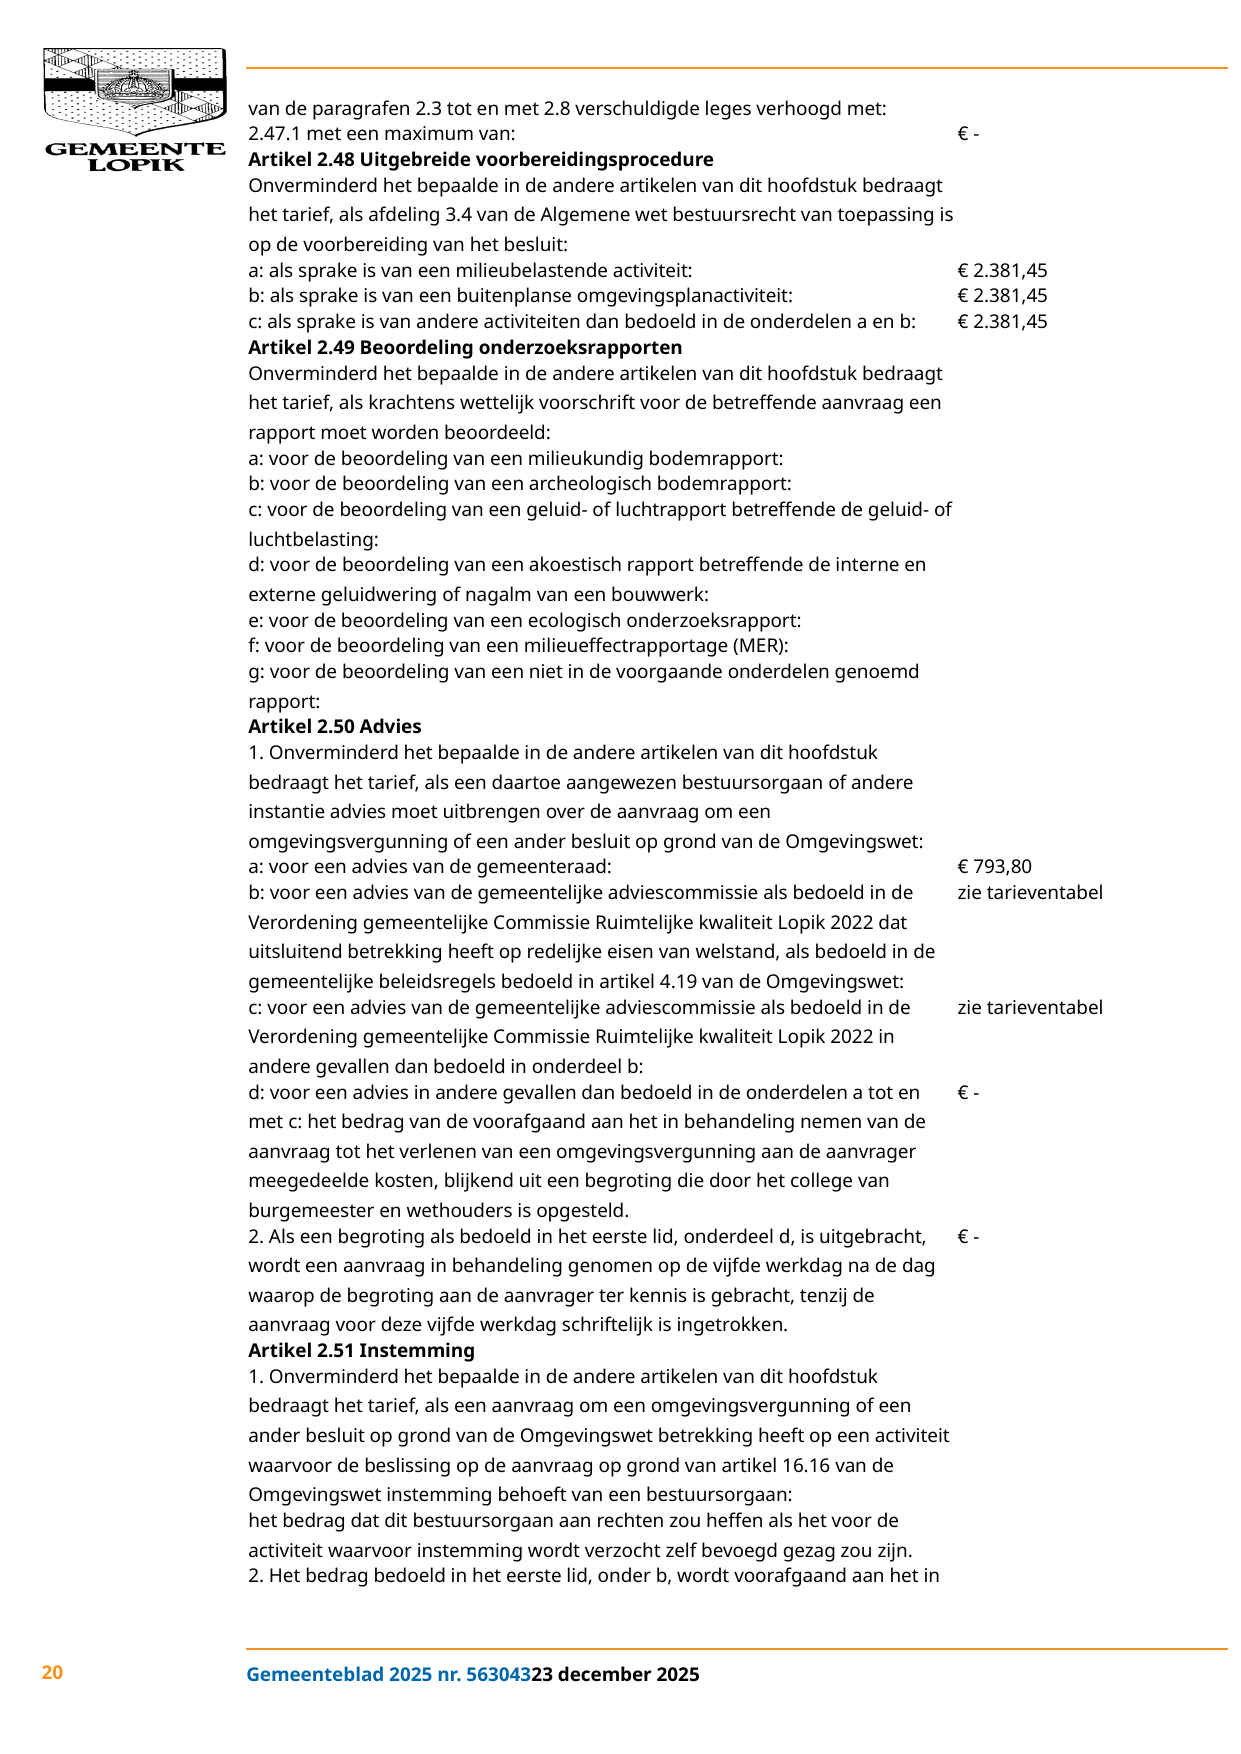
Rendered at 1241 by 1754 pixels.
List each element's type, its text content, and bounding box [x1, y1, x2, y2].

table_cell [958, 146, 1152, 172]
table_cell [958, 1563, 1152, 1588]
table_cell 1. Onverminderd het bepaalde in de andere artikelen van dit hoofdstuk bedraagt het tarief, als een daartoe aangewezen bestuursorgaan of andere instantie advies moet uitbrengen over de aanvraag om een omgevingsvergunning of een ander besluit op grond van de Omgevingswet: [248, 739, 957, 854]
table_cell d: voor een advies in andere gevallen dan bedoeld in de onderdelen a tot en met c: het bedrag van de voorafgaand aan het in behandeling nemen van de aanvraag tot het verlenen van een omgevingsvergunning aan de aanvrager meegedeelde kosten, blijkend uit een begroting die door het college van burgemeester en wethouders is opgesteld. [248, 1079, 957, 1223]
table_cell Artikel 2.48 Uitgebreide voorbereidingsprocedure [248, 146, 957, 172]
table_cell [958, 658, 1152, 713]
table_cell b: voor de beoordeling van een archeologisch bodemrapport: [248, 470, 957, 496]
table_cell b: als sprake is van een buitenplanse omgevingsplanactiviteit: [248, 283, 957, 308]
table_cell [958, 1363, 1152, 1507]
table_cell € 2.381,45 [958, 283, 1152, 308]
table_cell Artikel 2.50 Advies [248, 714, 957, 739]
table_cell [958, 633, 1152, 658]
picture [41, 47, 231, 172]
table_cell € 2.381,45 [958, 257, 1152, 283]
table_cell Artikel 2.51 Instemming [248, 1338, 957, 1363]
table_cell e: voor de beoordeling van een ecologisch onderzoeksrapport: [248, 607, 957, 632]
table_cell Onverminderd het bepaalde in de andere artikelen van dit hoofdstuk bedraagt het tarief, als afdeling 3.4 van de Algemene wet bestuursrecht van toepassing is op de voorbereiding van het besluit: [248, 172, 957, 257]
table_cell 1. Onverminderd het bepaalde in de andere artikelen van dit hoofdstuk bedraagt het tarief, als een aanvraag om een omgevingsvergunning of een ander besluit op grond van de Omgevingswet betrekking heeft op een activiteit waarvoor de beslissing op de aanvraag op grond van artikel 16.16 van de Omgevingswet instemming behoeft van een bestuursorgaan: [248, 1363, 957, 1507]
table_cell a: voor de beoordeling van een milieukundig bodemrapport: [248, 445, 957, 470]
table_cell zie tarieventabel [958, 880, 1152, 994]
table_cell [958, 1507, 1152, 1562]
table_cell € - [958, 1223, 1152, 1337]
table_cell a: voor een advies van de gemeenteraad: [248, 854, 957, 879]
table_cell d: voor de beoordeling van een akoestisch rapport betreffende de interne en externe geluidwering of nagalm van een bouwwerk: [248, 551, 957, 607]
table_cell [958, 1338, 1152, 1363]
table_cell c: als sprake is van andere activiteiten dan bedoeld in de onderdelen a en b: [248, 308, 957, 334]
table_cell Artikel 2.49 Beoordeling onderzoeksrapporten [248, 334, 957, 360]
table_cell € 793,80 [958, 854, 1152, 879]
table_cell g: voor de beoordeling van een niet in de voorgaande onderdelen genoemd rapport: [248, 658, 957, 713]
table_cell f: voor de beoordeling van een milieueffectrapportage (MER): [248, 633, 957, 658]
table_cell van de paragrafen 2.3 tot en met 2.8 verschuldigde leges verhoogd met: [248, 95, 957, 121]
table_cell c: voor de beoordeling van een geluid- of luchtrapport betreffende de geluid- of luchtbelasting: [248, 496, 957, 551]
table_cell [958, 714, 1152, 739]
table_cell € - [958, 1079, 1152, 1223]
table_cell 2.47.1 met een maximum van: [248, 121, 957, 146]
table_cell [958, 334, 1152, 360]
table_cell [958, 172, 1152, 257]
table_cell [958, 551, 1152, 607]
table_cell 2. Het bedrag bedoeld in het eerste lid, onder b, wordt voorafgaand aan het in [248, 1563, 957, 1588]
table_cell [958, 95, 1152, 121]
table_cell [958, 360, 1152, 445]
table_cell het bedrag dat dit bestuursorgaan aan rechten zou heffen als het voor de activiteit waarvoor instemming wordt verzocht zelf bevoegd gezag zou zijn. [248, 1507, 957, 1562]
table_cell [958, 496, 1152, 551]
table_cell € 2.381,45 [958, 308, 1152, 334]
table_cell [958, 445, 1152, 470]
table_cell Onverminderd het bepaalde in de andere artikelen van dit hoofdstuk bedraagt het tarief, als krachtens wettelijk voorschrift voor de betreffende aanvraag een rapport moet worden beoordeeld: [248, 360, 957, 445]
table_cell [958, 739, 1152, 854]
table_cell zie tarieventabel [958, 994, 1152, 1079]
table_cell € - [958, 121, 1152, 146]
table_cell b: voor een advies van de gemeentelijke adviescommissie als bedoeld in de Verordening gemeentelijke Commissie Ruimtelijke kwaliteit Lopik 2022 dat uitsluitend betrekking heeft op redelijke eisen van welstand, als bedoeld in de gemeentelijke beleidsregels bedoeld in artikel 4.19 van de Omgevingswet: [248, 880, 957, 994]
table_cell 2. Als een begroting als bedoeld in het eerste lid, onderdeel d, is uitgebracht, wordt een aanvraag in behandeling genomen op de vijfde werkdag na de dag waarop de begroting aan de aanvrager ter kennis is gebracht, tenzij de aanvraag voor deze vijfde werkdag schriftelijk is ingetrokken. [248, 1223, 957, 1337]
table_cell [958, 607, 1152, 632]
table_cell c: voor een advies van de gemeentelijke adviescommissie als bedoeld in de Verordening gemeentelijke Commissie Ruimtelijke kwaliteit Lopik 2022 in andere gevallen dan bedoeld in onderdeel b: [248, 994, 957, 1079]
table_cell a: als sprake is van een milieubelastende activiteit: [248, 257, 957, 283]
table_cell [958, 470, 1152, 496]
